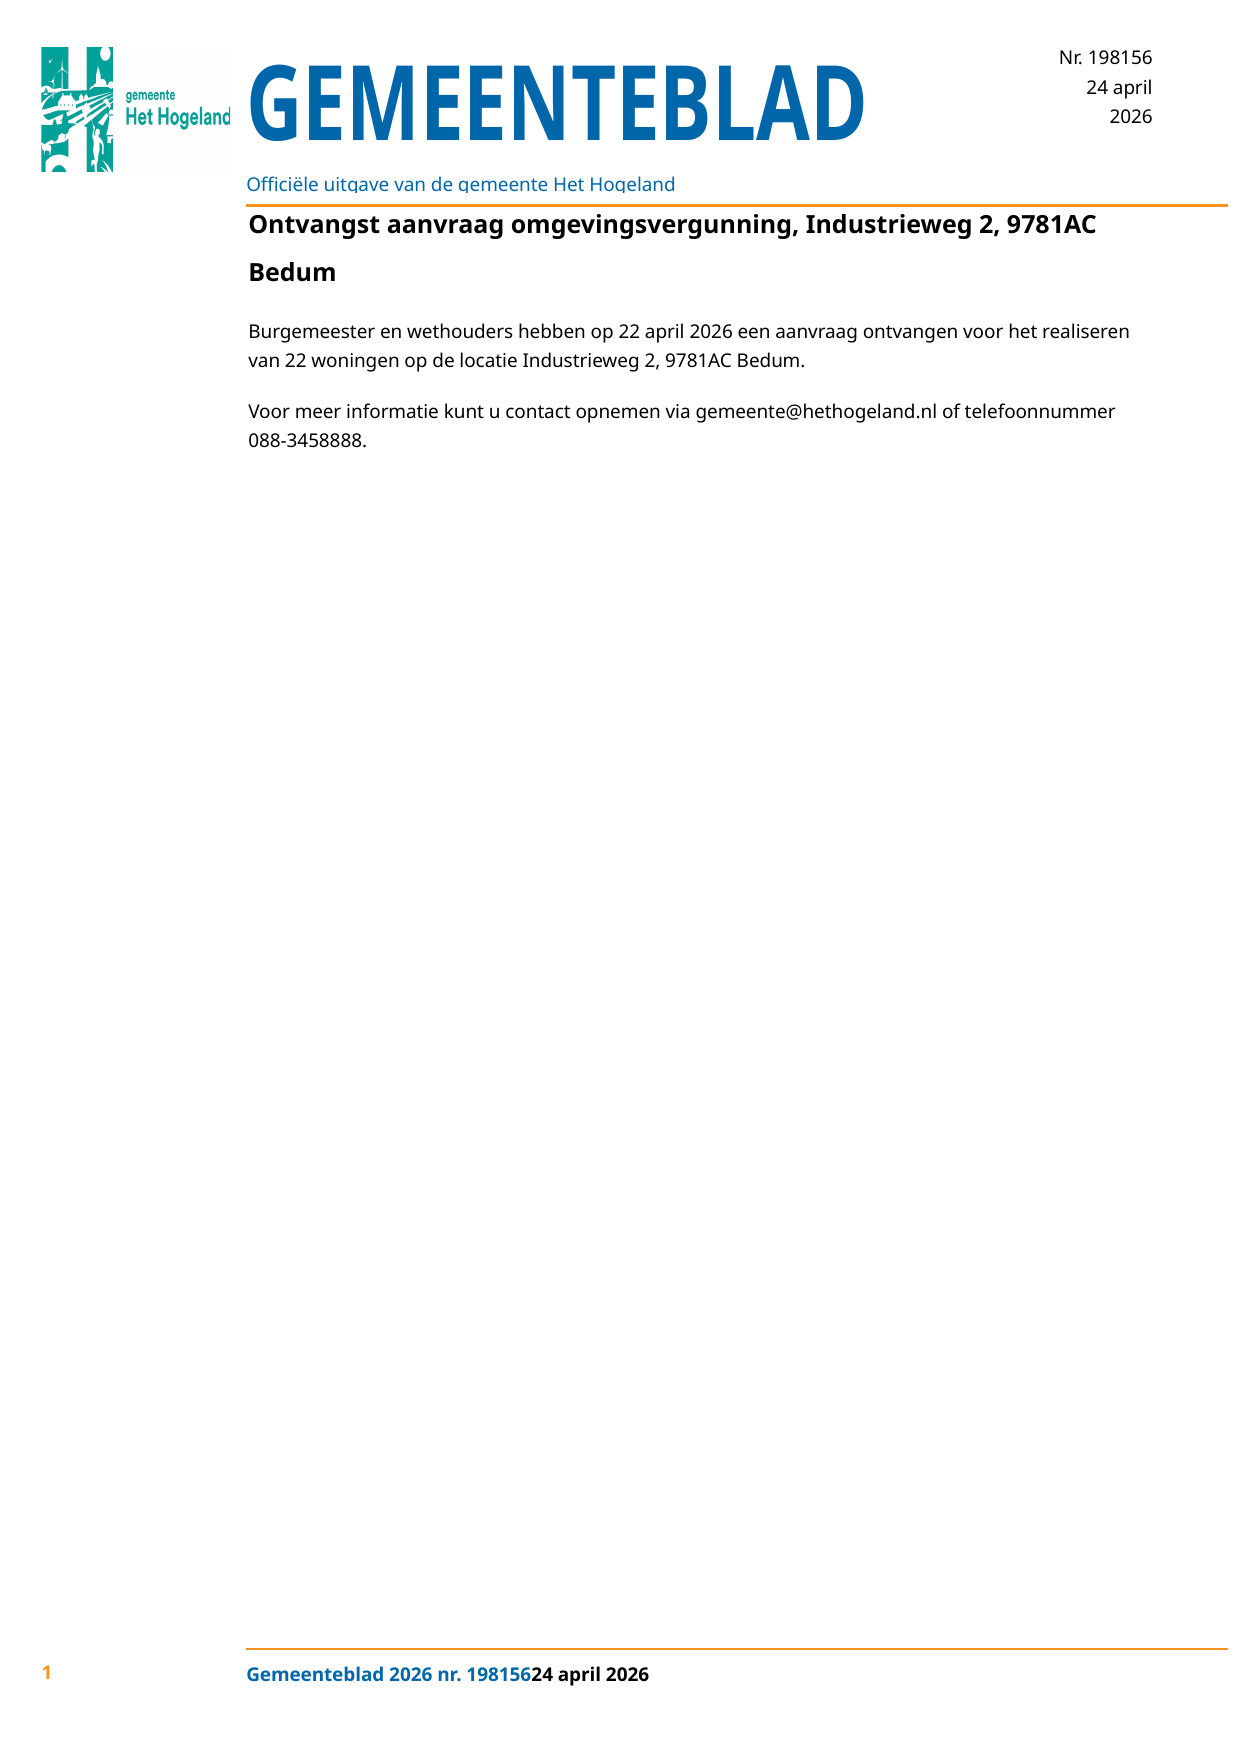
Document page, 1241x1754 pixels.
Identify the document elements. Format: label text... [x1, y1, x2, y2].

text Ontvangst aanvraag omgevingsvergunning, Industrieweg 2, 9781AC Bedum [248, 207, 1152, 288]
text Voor meer informatie kunt u contact opnemen via gemeente@hethogeland.nl of telefoonnummer 088-3458888. [248, 398, 1152, 453]
text Burgemeester en wethouders hebben op 22 april 2026 een aanvraag ontvangen voor het realiseren van 22 woningen op de locatie Industrieweg 2, 9781AC Bedum. [248, 318, 1152, 373]
picture [41, 47, 231, 172]
